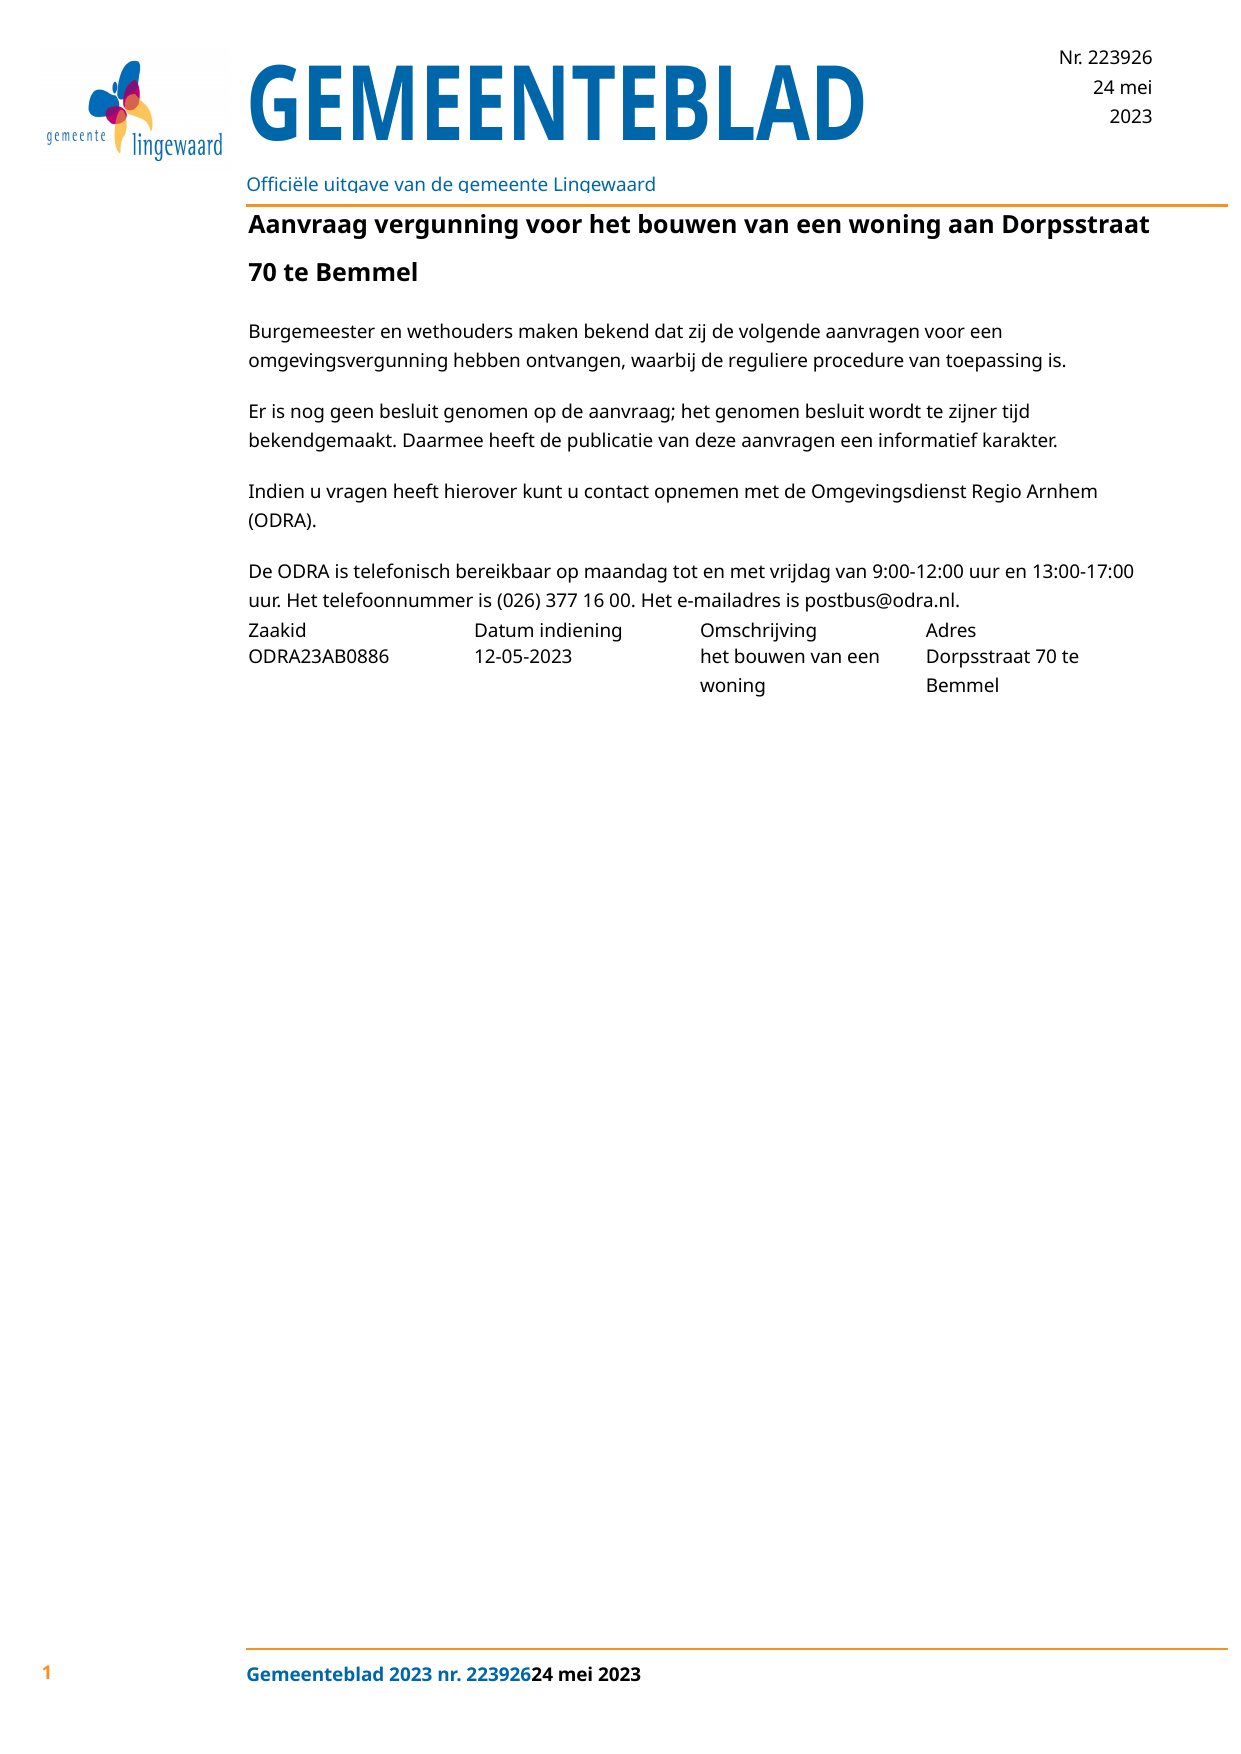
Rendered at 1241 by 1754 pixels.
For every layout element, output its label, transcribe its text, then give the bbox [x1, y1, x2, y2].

table_cell 12-05-2023 [474, 643, 700, 698]
text Burgemeester en wethouders maken bekend dat zij de volgende aanvragen voor een omgevingsvergunning hebben ontvangen, waarbij de reguliere procedure van toepassing is. [248, 318, 1152, 373]
table_header Zaakid [248, 617, 474, 643]
text Er is nog geen besluit genomen op de aanvraag; het genomen besluit wordt te zijner tijd bekendgemaakt. Daarmee heeft de publicatie van deze aanvragen een informatief karakter. [248, 398, 1152, 453]
table_cell Dorpsstraat 70 te Bemmel [926, 643, 1152, 698]
table_cell ODRA23AB0886 [248, 643, 474, 698]
text Aanvraag vergunning voor het bouwen van een woning aan Dorpsstraat 70 te Bemmel [248, 207, 1152, 288]
text Indien u vragen heeft hierover kunt u contact opnemen met de Omgevingsdienst Regio Arnhem (ODRA). [248, 478, 1152, 533]
table_header Datum indiening [474, 617, 700, 643]
table_header Omschrijving [700, 617, 926, 643]
picture [41, 47, 231, 172]
table_cell het bouwen van een woning [700, 643, 926, 698]
text De ODRA is telefonisch bereikbaar op maandag tot en met vrijdag van 9:00-12:00 uur en 13:00-17:00 uur. Het telefoonnummer is (026) 377 16 00. Het e-mailadres is postbus@odra.nl. [248, 558, 1152, 613]
table_header Adres [926, 617, 1152, 643]
